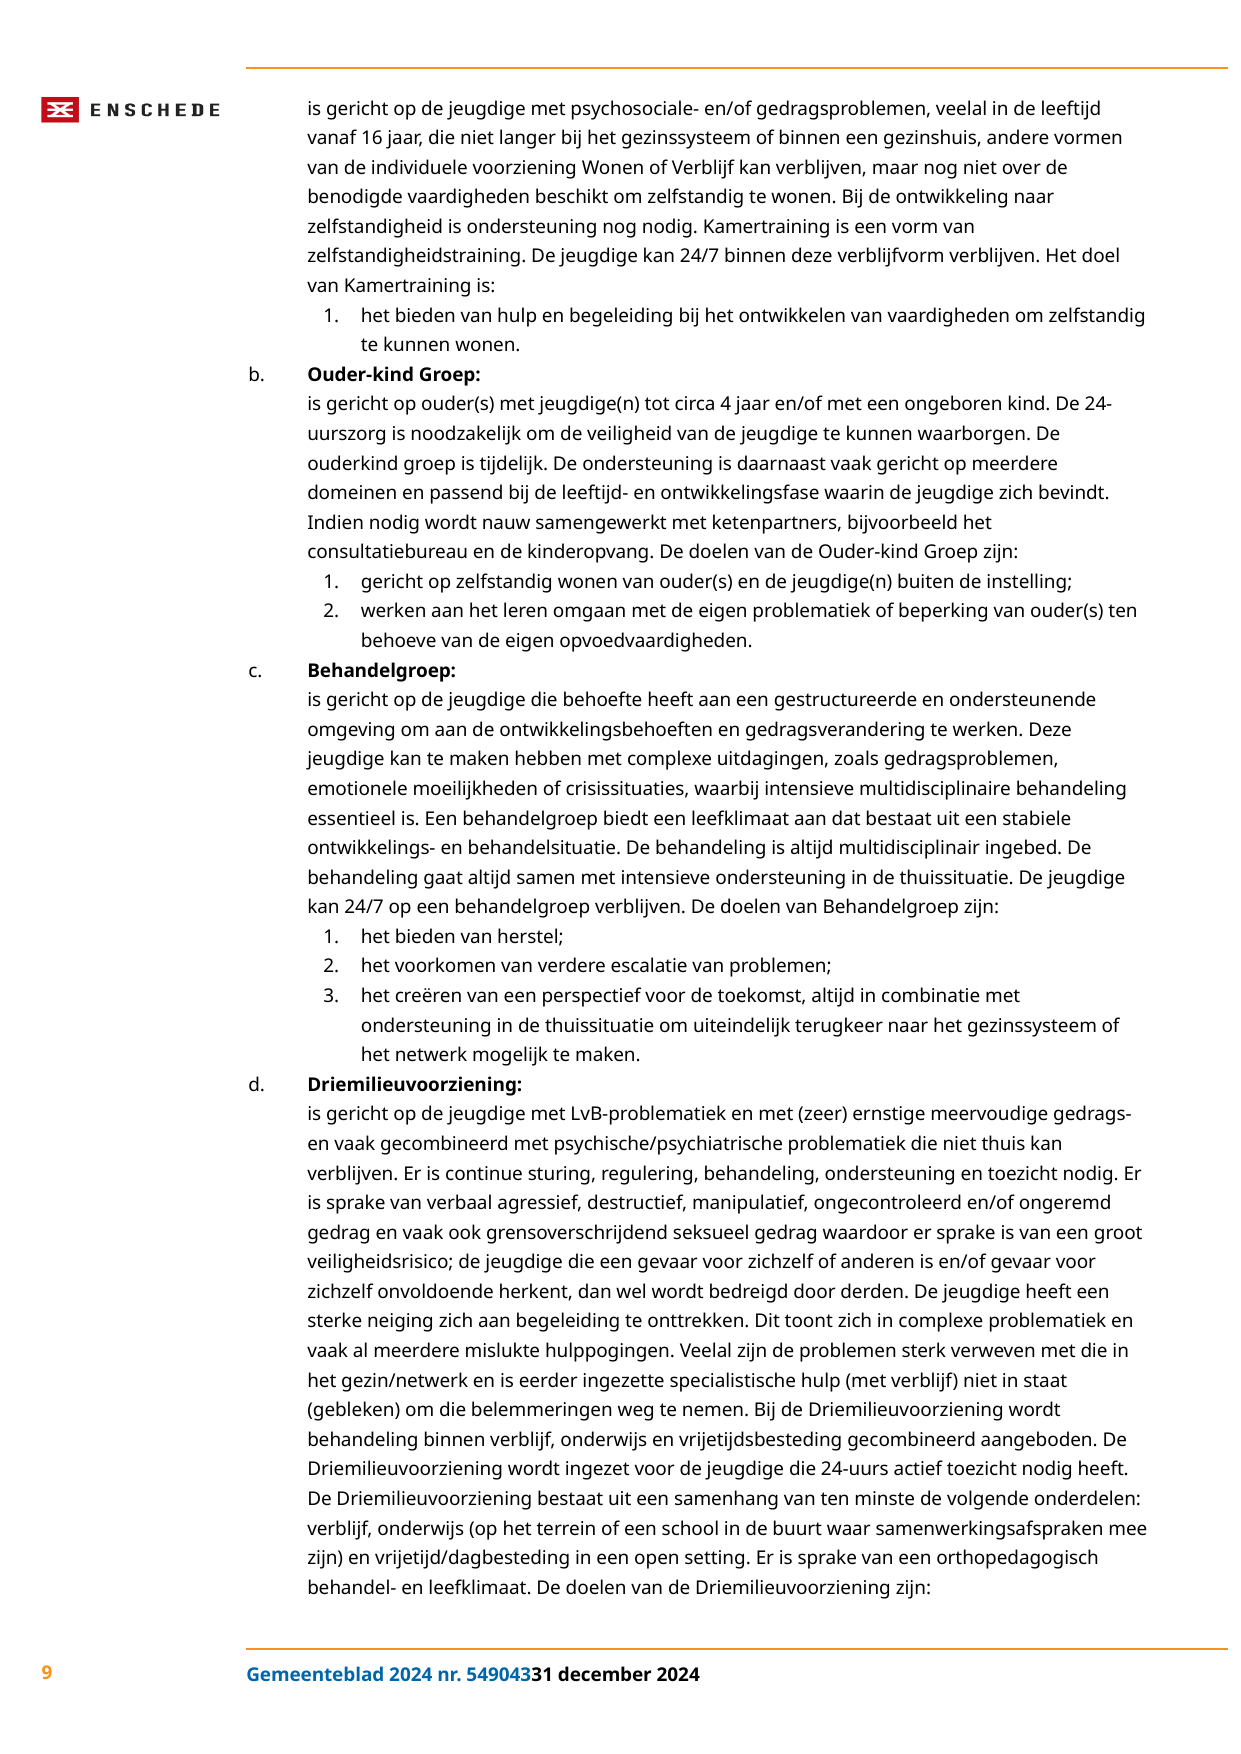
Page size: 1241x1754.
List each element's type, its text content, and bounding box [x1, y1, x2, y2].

list Behandelgroep: [248, 657, 1152, 683]
list is gericht op de jeugdige met psychosociale- en/of gedragsproblemen, veelal in de leeftijd vanaf 16 jaar, die niet langer bij het gezinssysteem of binnen een gezinshuis, andere vormen van de individuele voorziening Wonen of Verblijf kan verblijven, maar nog niet over de benodigde vaardigheden beschikt om zelfstandig te wonen. Bij de ontwikkeling naar zelfstandigheid is ondersteuning nog nodig. Kamertraining is een vorm van zelfstandigheidstraining. De jeugdige kan 24/7 binnen deze verblijfvorm verblijven. Het doel van Kamertraining is: [248, 95, 1152, 298]
list het voorkomen van verdere escalatie van problemen; [323, 953, 1152, 978]
list gericht op zelfstandig wonen van ouder(s) en de jeugdige(n) buiten de instelling; [323, 568, 1152, 594]
list het bieden van herstel; [323, 923, 1152, 949]
list Ouder-kind Groep: [248, 361, 1152, 387]
list is gericht op de jeugdige die behoefte heeft aan een gestructureerde en ondersteunende omgeving om aan de ontwikkelingsbehoeften en gedragsverandering te werken. Deze jeugdige kan te maken hebben met complexe uitdagingen, zoals gedragsproblemen, emotionele moeilijkheden of crisissituaties, waarbij intensieve multidisciplinaire behandeling essentieel is. Een behandelgroep biedt een leefklimaat aan dat bestaat uit een stabiele ontwikkelings- en behandelsituatie. De behandeling is altijd multidisciplinair ingebed. De behandeling gaat altijd samen met intensieve ondersteuning in de thuissituatie. De jeugdige kan 24/7 op een behandelgroep verblijven. De doelen van Behandelgroep zijn: [248, 686, 1152, 919]
list Driemilieuvoorziening: [248, 1071, 1152, 1097]
list het bieden van hulp en begeleiding bij het ontwikkelen van vaardigheden om zelfstandig te kunnen wonen. [323, 302, 1152, 357]
list werken aan het leren omgaan met de eigen problematiek of beperking van ouder(s) ten behoeve van de eigen opvoedvaardigheden. [323, 598, 1152, 653]
picture [41, 47, 231, 172]
list het creëren van een perspectief voor de toekomst, altijd in combinatie met ondersteuning in de thuissituatie om uiteindelijk terugkeer naar het gezinssysteem of het netwerk mogelijk te maken. [323, 982, 1152, 1067]
list is gericht op ouder(s) met jeugdige(n) tot circa 4 jaar en/of met een ongeboren kind. De 24- uurszorg is noodzakelijk om de veiligheid van de jeugdige te kunnen waarborgen. De ouderkind groep is tijdelijk. De ondersteuning is daarnaast vaak gericht op meerdere domeinen en passend bij de leeftijd- en ontwikkelingsfase waarin de jeugdige zich bevindt. Indien nodig wordt nauw samengewerkt met ketenpartners, bijvoorbeeld het consultatiebureau en de kinderopvang. De doelen van de Ouder-kind Groep zijn: [248, 391, 1152, 564]
list is gericht op de jeugdige met LvB-problematiek en met (zeer) ernstige meervoudige gedrags- en vaak gecombineerd met psychische/psychiatrische problematiek die niet thuis kan verblijven. Er is continue sturing, regulering, behandeling, ondersteuning en toezicht nodig. Er is sprake van verbaal agressief, destructief, manipulatief, ongecontroleerd en/of ongeremd gedrag en vaak ook grensoverschrijdend seksueel gedrag waardoor er sprake is van een groot veiligheidsrisico; de jeugdige die een gevaar voor zichzelf of anderen is en/of gevaar voor zichzelf onvoldoende herkent, dan wel wordt bedreigd door derden. De jeugdige heeft een sterke neiging zich aan begeleiding te onttrekken. Dit toont zich in complexe problematiek en vaak al meerdere mislukte hulppogingen. Veelal zijn de problemen sterk verweven met die in het gezin/netwerk en is eerder ingezette specialistische hulp (met verblijf) niet in staat (gebleken) om die belemmeringen weg te nemen. Bij de Driemilieuvoorziening wordt behandeling binnen verblijf, onderwijs en vrijetijdsbesteding gecombineerd aangeboden. De Driemilieuvoorziening wordt ingezet voor de jeugdige die 24-uurs actief toezicht nodig heeft. De Driemilieuvoorziening bestaat uit een samenhang van ten minste de volgende onderdelen: verblijf, onderwijs (op het terrein of een school in de buurt waar samenwerkingsafspraken mee zijn) en vrijetijd/dagbesteding in een open setting. Er is sprake van een orthopedagogisch behandel- en leefklimaat. De doelen van de Driemilieuvoorziening zijn: [248, 1101, 1152, 1600]
